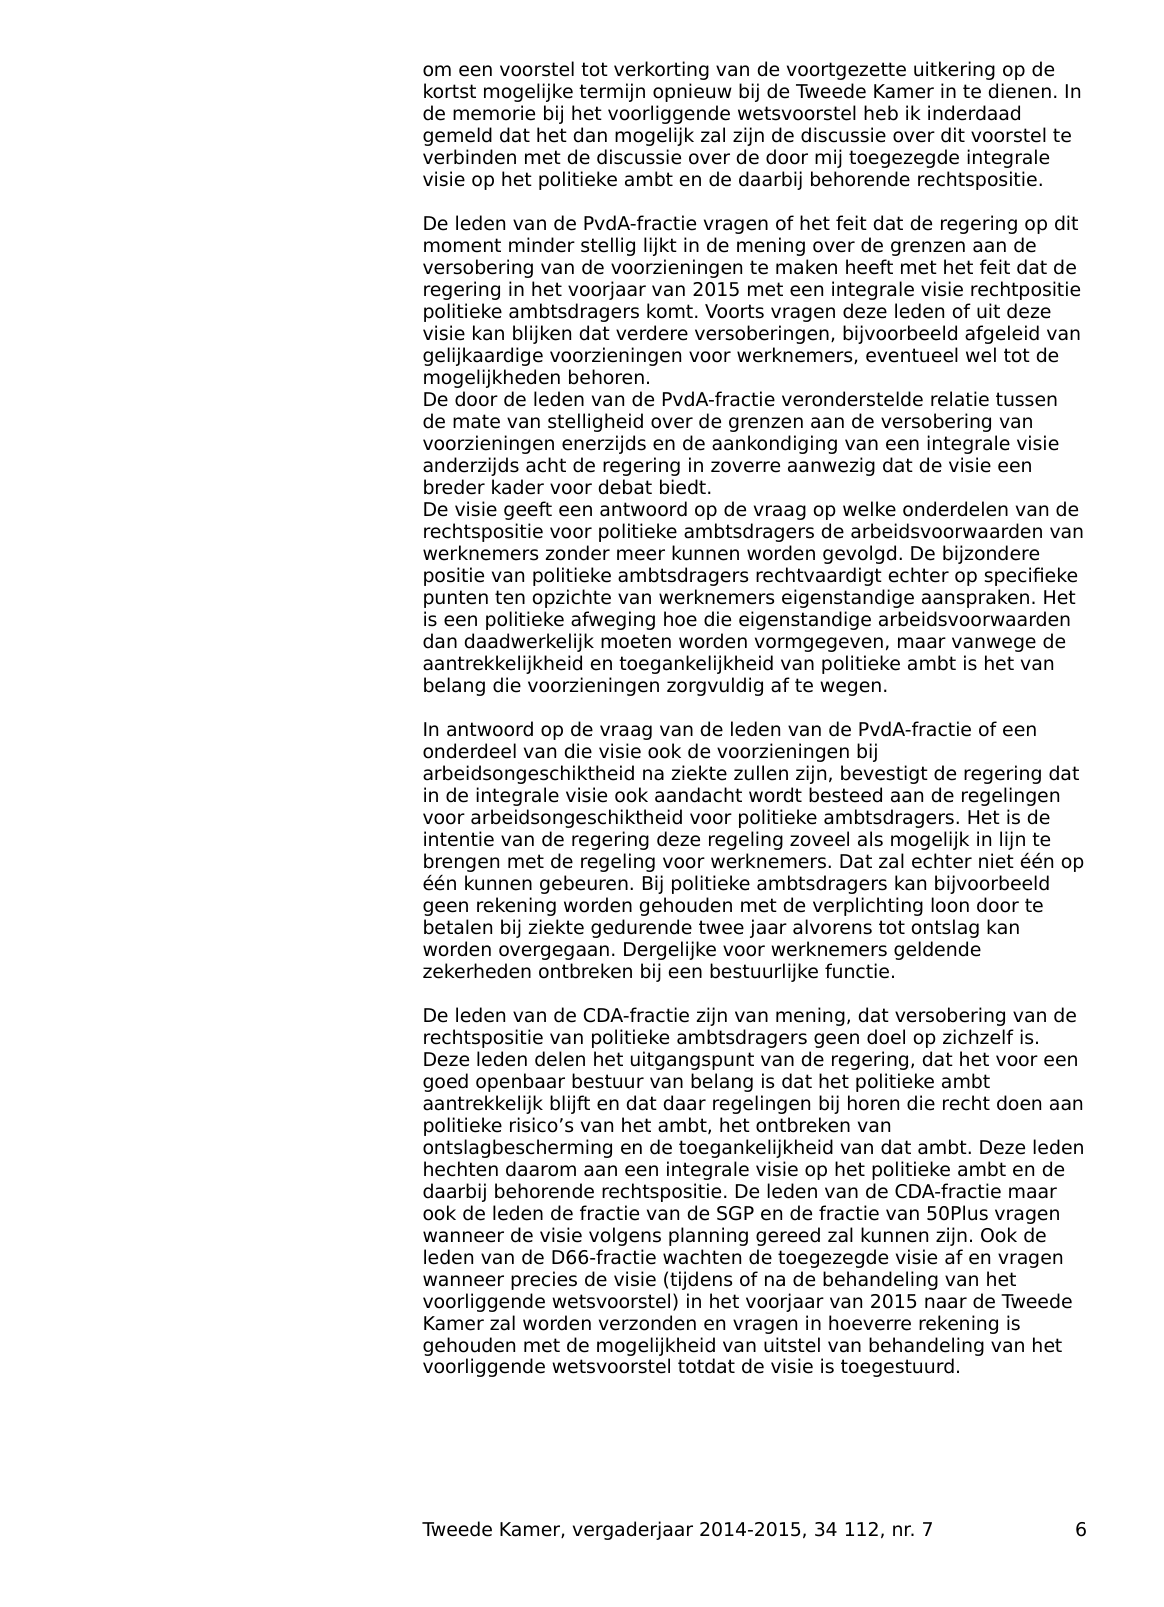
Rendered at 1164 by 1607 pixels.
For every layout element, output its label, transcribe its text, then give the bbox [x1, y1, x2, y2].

text In antwoord op de vraag van de leden van de PvdA-fractie of een onderdeel van die visie ook de voorzieningen bij arbeidsongeschiktheid na ziekte zullen zijn, bevestigt de regering dat in de integrale visie ook aandacht wordt besteed aan de regelingen voor arbeidsongeschiktheid voor politieke ambtsdragers. Het is de intentie van de regering deze regeling zoveel als mogelijk in lijn te brengen met de regeling voor werknemers. Dat zal echter niet één op één kunnen gebeuren. Bij politieke ambtsdragers kan bijvoorbeeld geen rekening worden gehouden met de verplichting loon door te betalen bij ziekte gedurende twee jaar alvorens tot ontslag kan worden overgegaan. Dergelijke voor werknemers geldende zekerheden ontbreken bij een bestuurlijke functie. [422, 719, 1087, 983]
text De leden van de CDA-fractie zijn van mening, dat versobering van de rechtspositie van politieke ambtsdragers geen doel op zichzelf is. Deze leden delen het uitgangspunt van de regering, dat het voor een goed openbaar bestuur van belang is dat het politieke ambt aantrekkelijk blijft en dat daar regelingen bij horen die recht doen aan politieke risico’s van het ambt, het ontbreken van ontslagbescherming en de toegankelijkheid van dat ambt. Deze leden hechten daarom aan een integrale visie op het politieke ambt en de daarbij behorende rechtspositie. De leden van de CDA-fractie maar ook de leden de fractie van de SGP en de fractie van 50Plus vragen wanneer de visie volgens planning gereed zal kunnen zijn. Ook de leden van de D66-fractie wachten de toegezegde visie af en vragen wanneer precies de visie (tijdens of na de behandeling van het voorliggende wetsvoorstel) in het voorjaar van 2015 naar de Tweede Kamer zal worden verzonden en vragen in hoeverre rekening is gehouden met de mogelijkheid van uitstel van behandeling van het voorliggende wetsvoorstel totdat de visie is toegestuurd. [422, 1005, 1087, 1378]
text De door de leden van de PvdA-fractie veronderstelde relatie tussen de mate van stelligheid over de grenzen aan de versobering van voorzieningen enerzijds en de aankondiging van een integrale visie anderzijds acht de regering in zoverre aanwezig dat de visie een breder kader voor debat biedt. [422, 389, 1087, 499]
text De leden van de PvdA-fractie vragen of het feit dat de regering op dit moment minder stellig lijkt in de mening over de grenzen aan de versobering van de voorzieningen te maken heeft met het feit dat de regering in het voorjaar van 2015 met een integrale visie rechtpositie politieke ambtsdragers komt. Voorts vragen deze leden of uit deze visie kan blijken dat verdere versoberingen, bijvoorbeeld afgeleid van gelijkaardige voorzieningen voor werknemers, eventueel wel tot de mogelijkheden behoren. [422, 213, 1087, 389]
text De visie geeft een antwoord op de vraag op welke onderdelen van de rechtspositie voor politieke ambtsdragers de arbeidsvoorwaarden van werknemers zonder meer kunnen worden gevolgd. De bijzondere positie van politieke ambtsdragers rechtvaardigt echter op specifieke punten ten opzichte van werknemers eigenstandige aanspraken. Het is een politieke afweging hoe die eigenstandige arbeidsvoorwaarden dan daadwerkelijk moeten worden vormgegeven, maar vanwege de aantrekkelijkheid en toegankelijkheid van politieke ambt is het van belang die voorzieningen zorgvuldig af te wegen. [422, 499, 1087, 697]
text om een voorstel tot verkorting van de voortgezette uitkering op de kortst mogelijke termijn opnieuw bij de Tweede Kamer in te dienen. In de memorie bij het voorliggende wetsvoorstel heb ik inderdaad gemeld dat het dan mogelijk zal zijn de discussie over dit voorstel te verbinden met de discussie over de door mij toegezegde integrale visie op het politieke ambt en de daarbij behorende rechtspositie. [422, 59, 1087, 191]
